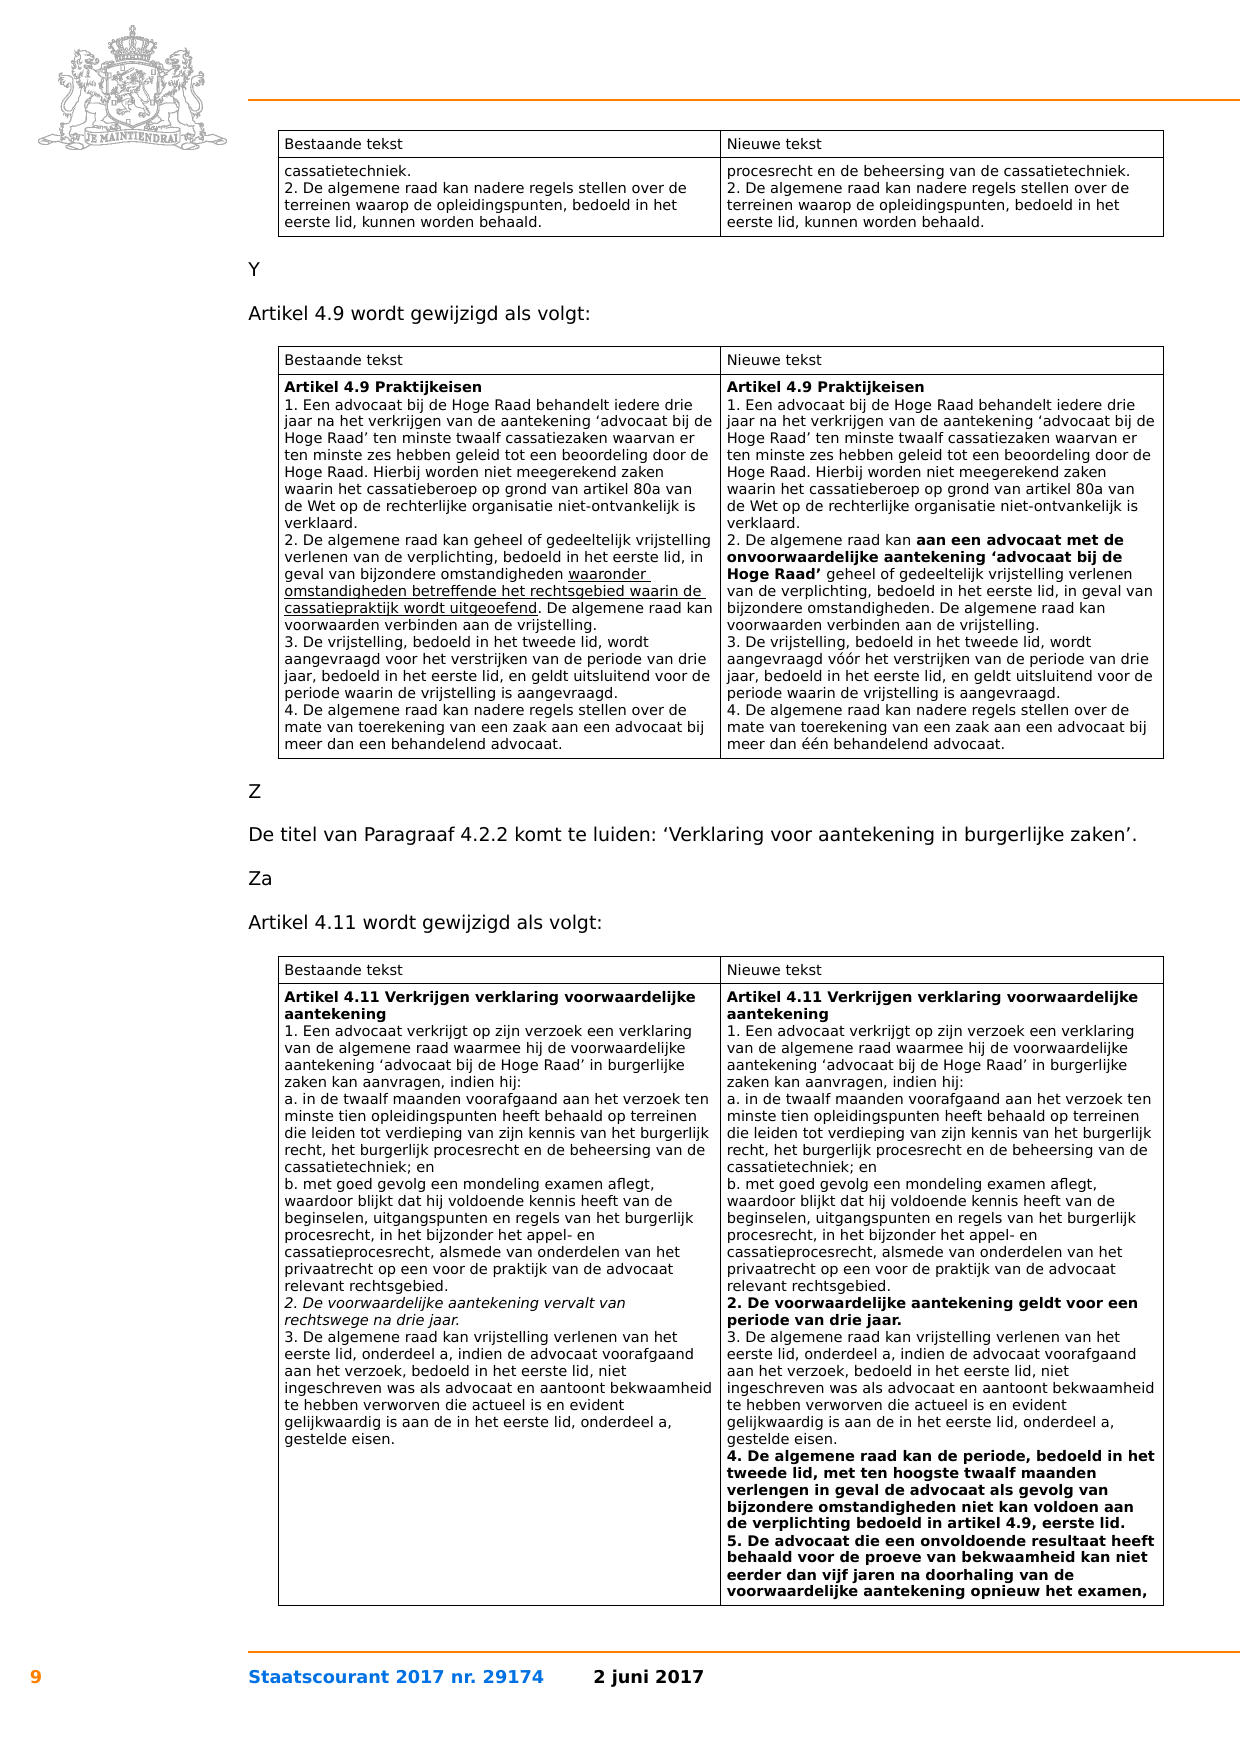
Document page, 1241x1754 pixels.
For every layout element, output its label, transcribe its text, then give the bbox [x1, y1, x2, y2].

table_cell Artikel 4.9 Praktijkeisen 1. Een advocaat bij de Hoge Raad behandelt iedere drie jaar na het verkrijgen van de aantekening ‘advocaat bij de Hoge Raad’ ten minste twaalf cassatiezaken waarvan er ten minste zes hebben geleid tot een beoordeling door de Hoge Raad. Hierbij worden niet meegerekend zaken waarin het cassatieberoep op grond van artikel 80a van de Wet op de rechterlijke organisatie niet-ontvankelijk is verklaard. 2. De algemene raad kan geheel of gedeeltelijk vrijstelling verlenen van de verplichting, bedoeld in het eerste lid, in geval van bijzondere omstandigheden waaronder omstandigheden betreffende het rechtsgebied waarin de cassatiepraktijk wordt uitgeoefend. De algemene raad kan voorwaarden verbinden aan de vrijstelling. 3. De vrijstelling, bedoeld in het tweede lid, wordt aangevraagd voor het verstrijken van de periode van drie jaar, bedoeld in het eerste lid, en geldt uitsluitend voor de periode waarin de vrijstelling is aangevraagd. 4. De algemene raad kan nadere regels stellen over de mate van toerekening van een zaak aan een advocaat bij meer dan een behandelend advocaat. [279, 375, 720, 758]
table_header Bestaande tekst [279, 131, 720, 157]
text Za [248, 868, 1163, 890]
picture [38, 25, 227, 150]
text Z [248, 781, 1163, 802]
table_header Bestaande tekst [279, 957, 720, 983]
table_header Nieuwe tekst [721, 131, 1163, 157]
text De titel van Paragraaf 4.2.2 komt te luiden: ‘Verklaring voor aantekening in burgerlijke zaken’. [248, 824, 1163, 846]
text Artikel 4.9 wordt gewijzigd als volgt: [248, 302, 1163, 324]
table_header Bestaande tekst [279, 347, 720, 374]
table_cell Artikel 4.11 Verkrijgen verklaring voorwaardelijke aantekening 1. Een advocaat verkrijgt op zijn verzoek een verklaring van de algemene raad waarmee hij de voorwaardelijke aantekening ‘advocaat bij de Hoge Raad’ in burgerlijke zaken kan aanvragen, indien hij: a. in de twaalf maanden voorafgaand aan het verzoek ten minste tien opleidingspunten heeft behaald op terreinen die leiden tot verdieping van zijn kennis van het burgerlijk recht, het burgerlijk procesrecht en de beheersing van de cassatietechniek; en b. met goed gevolg een mondeling examen aflegt, waardoor blijkt dat hij voldoende kennis heeft van de beginselen, uitgangspunten en regels van het burgerlijk procesrecht, in het bijzonder het appel- en cassatieprocesrecht, alsmede van onderdelen van het privaatrecht op een voor de praktijk van de advocaat relevant rechtsgebied. 2. De voorwaardelijke aantekening vervalt van rechtswege na drie jaar. 3. De algemene raad kan vrijstelling verlenen van het eerste lid, onderdeel a, indien de advocaat voorafgaand aan het verzoek, bedoeld in het eerste lid, niet ingeschreven was als advocaat en aantoont bekwaamheid te hebben verworven die actueel is en evident gelijkwaardig is aan de in het eerste lid, onderdeel a, gestelde eisen. [279, 984, 720, 1605]
table_header Nieuwe tekst [721, 347, 1163, 374]
table_cell Artikel 4.11 Verkrijgen verklaring voorwaardelijke aantekening 1. Een advocaat verkrijgt op zijn verzoek een verklaring van de algemene raad waarmee hij de voorwaardelijke aantekening ‘advocaat bij de Hoge Raad’ in burgerlijke zaken kan aanvragen, indien hij: a. in de twaalf maanden voorafgaand aan het verzoek ten minste tien opleidingspunten heeft behaald op terreinen die leiden tot verdieping van zijn kennis van het burgerlijk recht, het burgerlijk procesrecht en de beheersing van de cassatietechniek; en b. met goed gevolg een mondeling examen aflegt, waardoor blijkt dat hij voldoende kennis heeft van de beginselen, uitgangspunten en regels van het burgerlijk procesrecht, in het bijzonder het appel- en cassatieprocesrecht, alsmede van onderdelen van het privaatrecht op een voor de praktijk van de advocaat relevant rechtsgebied. 2. De voorwaardelijke aantekening geldt voor een periode van drie jaar. 3. De algemene raad kan vrijstelling verlenen van het eerste lid, onderdeel a, indien de advocaat voorafgaand aan het verzoek, bedoeld in het eerste lid, niet ingeschreven was als advocaat en aantoont bekwaamheid te hebben verworven die actueel is en evident gelijkwaardig is aan de in het eerste lid, onderdeel a, gestelde eisen. 4. De algemene raad kan de periode, bedoeld in het tweede lid, met ten hoogste twaalf maanden verlengen in geval de advocaat als gevolg van bijzondere omstandigheden niet kan voldoen aan de verplichting bedoeld in artikel 4.9, eerste lid. 5. De advocaat die een onvoldoende resultaat heeft behaald voor de proeve van bekwaamheid kan niet eerder dan vijf jaren na doorhaling van de voorwaardelijke aantekening opnieuw het examen, [721, 984, 1163, 1605]
text Y [248, 258, 1163, 281]
table_cell cassatietechniek. 2. De algemene raad kan nadere regels stellen over de terreinen waarop de opleidingspunten, bedoeld in het eerste lid, kunnen worden behaald. [279, 158, 720, 236]
table_cell Artikel 4.9 Praktijkeisen 1. Een advocaat bij de Hoge Raad behandelt iedere drie jaar na het verkrijgen van de aantekening ‘advocaat bij de Hoge Raad’ ten minste twaalf cassatiezaken waarvan er ten minste zes hebben geleid tot een beoordeling door de Hoge Raad. Hierbij worden niet meegerekend zaken waarin het cassatieberoep op grond van artikel 80a van de Wet op de rechterlijke organisatie niet-ontvankelijk is verklaard. 2. De algemene raad kan aan een advocaat met de onvoorwaardelijke aantekening ‘advocaat bij de Hoge Raad’ geheel of gedeeltelijk vrijstelling verlenen van de verplichting, bedoeld in het eerste lid, in geval van bijzondere omstandigheden. De algemene raad kan voorwaarden verbinden aan de vrijstelling. 3. De vrijstelling, bedoeld in het tweede lid, wordt aangevraagd vóór het verstrijken van de periode van drie jaar, bedoeld in het eerste lid, en geldt uitsluitend voor de periode waarin de vrijstelling is aangevraagd. 4. De algemene raad kan nadere regels stellen over de mate van toerekening van een zaak aan een advocaat bij meer dan één behandelend advocaat. [721, 375, 1163, 758]
table_header Nieuwe tekst [721, 957, 1163, 983]
text Artikel 4.11 wordt gewijzigd als volgt: [248, 912, 1163, 934]
table_cell procesrecht en de beheersing van de cassatietechniek. 2. De algemene raad kan nadere regels stellen over de terreinen waarop de opleidingspunten, bedoeld in het eerste lid, kunnen worden behaald. [721, 158, 1163, 236]
